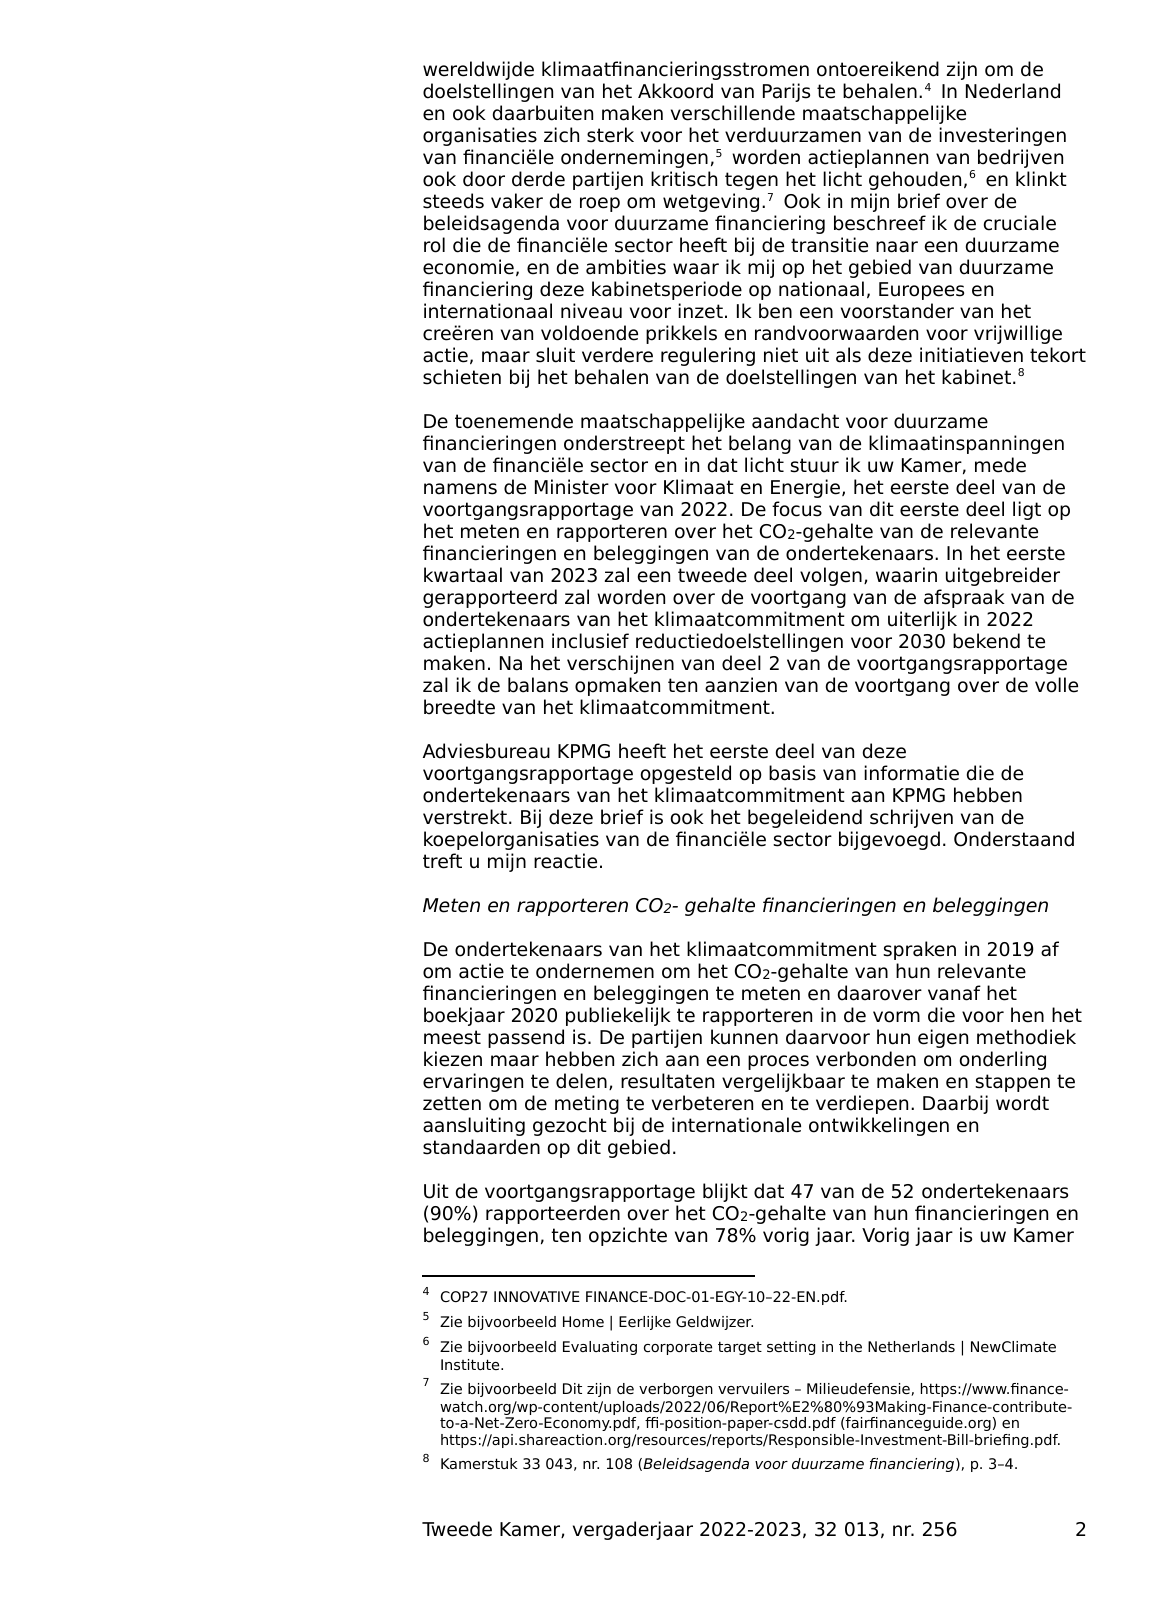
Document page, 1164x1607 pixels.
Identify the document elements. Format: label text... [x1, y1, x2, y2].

text COP27 INNOVATIVE FINANCE-DOC-01-EGY-10–22-EN.pdf. [422, 1285, 1087, 1307]
subtitle Meten en rapporteren CO2- gehalte financieringen en beleggingen [422, 895, 1087, 917]
text Kamerstuk 33 043, nr. 108 (Beleidsagenda voor duurzame financiering), p. 3–4. [422, 1452, 1087, 1474]
text Adviesbureau KPMG heeft het eerste deel van deze voortgangsrapportage opgesteld op basis van informatie die de ondertekenaars van het klimaatcommitment aan KPMG hebben verstrekt. Bij deze brief is ook het begeleidend schrijven van de koepelorganisaties van de financiële sector bijgevoegd. Onderstaand treft u mijn reactie. [422, 741, 1087, 873]
text Zie bijvoorbeeld Dit zijn de verborgen vervuilers – Milieudefensie, https://www.finance-watch.org/wp-content/uploads/2022/06/Report%E2%80%93Making-Finance-contribute-to-a-Net-Zero-Economy.pdf, ffi-position-paper-csdd.pdf (fairfinanceguide.org) en https://api.shareaction.org/resources/reports/Responsible-Investment-Bill-briefing.pdf. [422, 1377, 1087, 1449]
text wereldwijde klimaatfinancieringsstromen ontoereikend zijn om de doelstellingen van het Akkoord van Parijs te behalen. In Nederland en ook daarbuiten maken verschillende maatschappelijke organisaties zich sterk voor het verduurzamen van de investeringen van financiële ondernemingen, worden actieplannen van bedrijven ook door derde partijen kritisch tegen het licht gehouden, en klinkt steeds vaker de roep om wetgeving. Ook in mijn brief over de beleidsagenda voor duurzame financiering beschreef ik de cruciale rol die de financiële sector heeft bij de transitie naar een duurzame economie, en de ambities waar ik mij op het gebied van duurzame financiering deze kabinetsperiode op nationaal, Europees en internationaal niveau voor inzet. Ik ben een voorstander van het creëren van voldoende prikkels en randvoorwaarden voor vrijwillige actie, maar sluit verdere regulering niet uit als deze initiatieven tekort schieten bij het behalen van de doelstellingen van het kabinet. [422, 59, 1087, 389]
text Zie bijvoorbeeld Evaluating corporate target setting in the Netherlands | NewClimate Institute. [422, 1335, 1087, 1374]
text De ondertekenaars van het klimaatcommitment spraken in 2019 af om actie te ondernemen om het CO2-gehalte van hun relevante financieringen en beleggingen te meten en daarover vanaf het boekjaar 2020 publiekelijk te rapporteren in de vorm die voor hen het meest passend is. De partijen kunnen daarvoor hun eigen methodiek kiezen maar hebben zich aan een proces verbonden om onderling ervaringen te delen, resultaten vergelijkbaar te maken en stappen te zetten om de meting te verbeteren en te verdiepen. Daarbij wordt aansluiting gezocht bij de internationale ontwikkelingen en standaarden op dit gebied. [422, 939, 1087, 1159]
text Zie bijvoorbeeld Home | Eerlijke Geldwijzer. [422, 1310, 1087, 1332]
text Uit de voortgangsrapportage blijkt dat 47 van de 52 ondertekenaars (90%) rapporteerden over het CO2-gehalte van hun financieringen en beleggingen, ten opzichte van 78% vorig jaar. Vorig jaar is uw Kamer [422, 1181, 1087, 1247]
text De toenemende maatschappelijke aandacht voor duurzame financieringen onderstreept het belang van de klimaatinspanningen van de financiële sector en in dat licht stuur ik uw Kamer, mede namens de Minister voor Klimaat en Energie, het eerste deel van de voortgangsrapportage van 2022. De focus van dit eerste deel ligt op het meten en rapporteren over het CO2-gehalte van de relevante financieringen en beleggingen van de ondertekenaars. In het eerste kwartaal van 2023 zal een tweede deel volgen, waarin uitgebreider gerapporteerd zal worden over de voortgang van de afspraak van de ondertekenaars van het klimaatcommitment om uiterlijk in 2022 actieplannen inclusief reductiedoelstellingen voor 2030 bekend te maken. Na het verschijnen van deel 2 van de voortgangsrapportage zal ik de balans opmaken ten aanzien van de voortgang over de volle breedte van het klimaatcommitment. [422, 411, 1087, 719]
